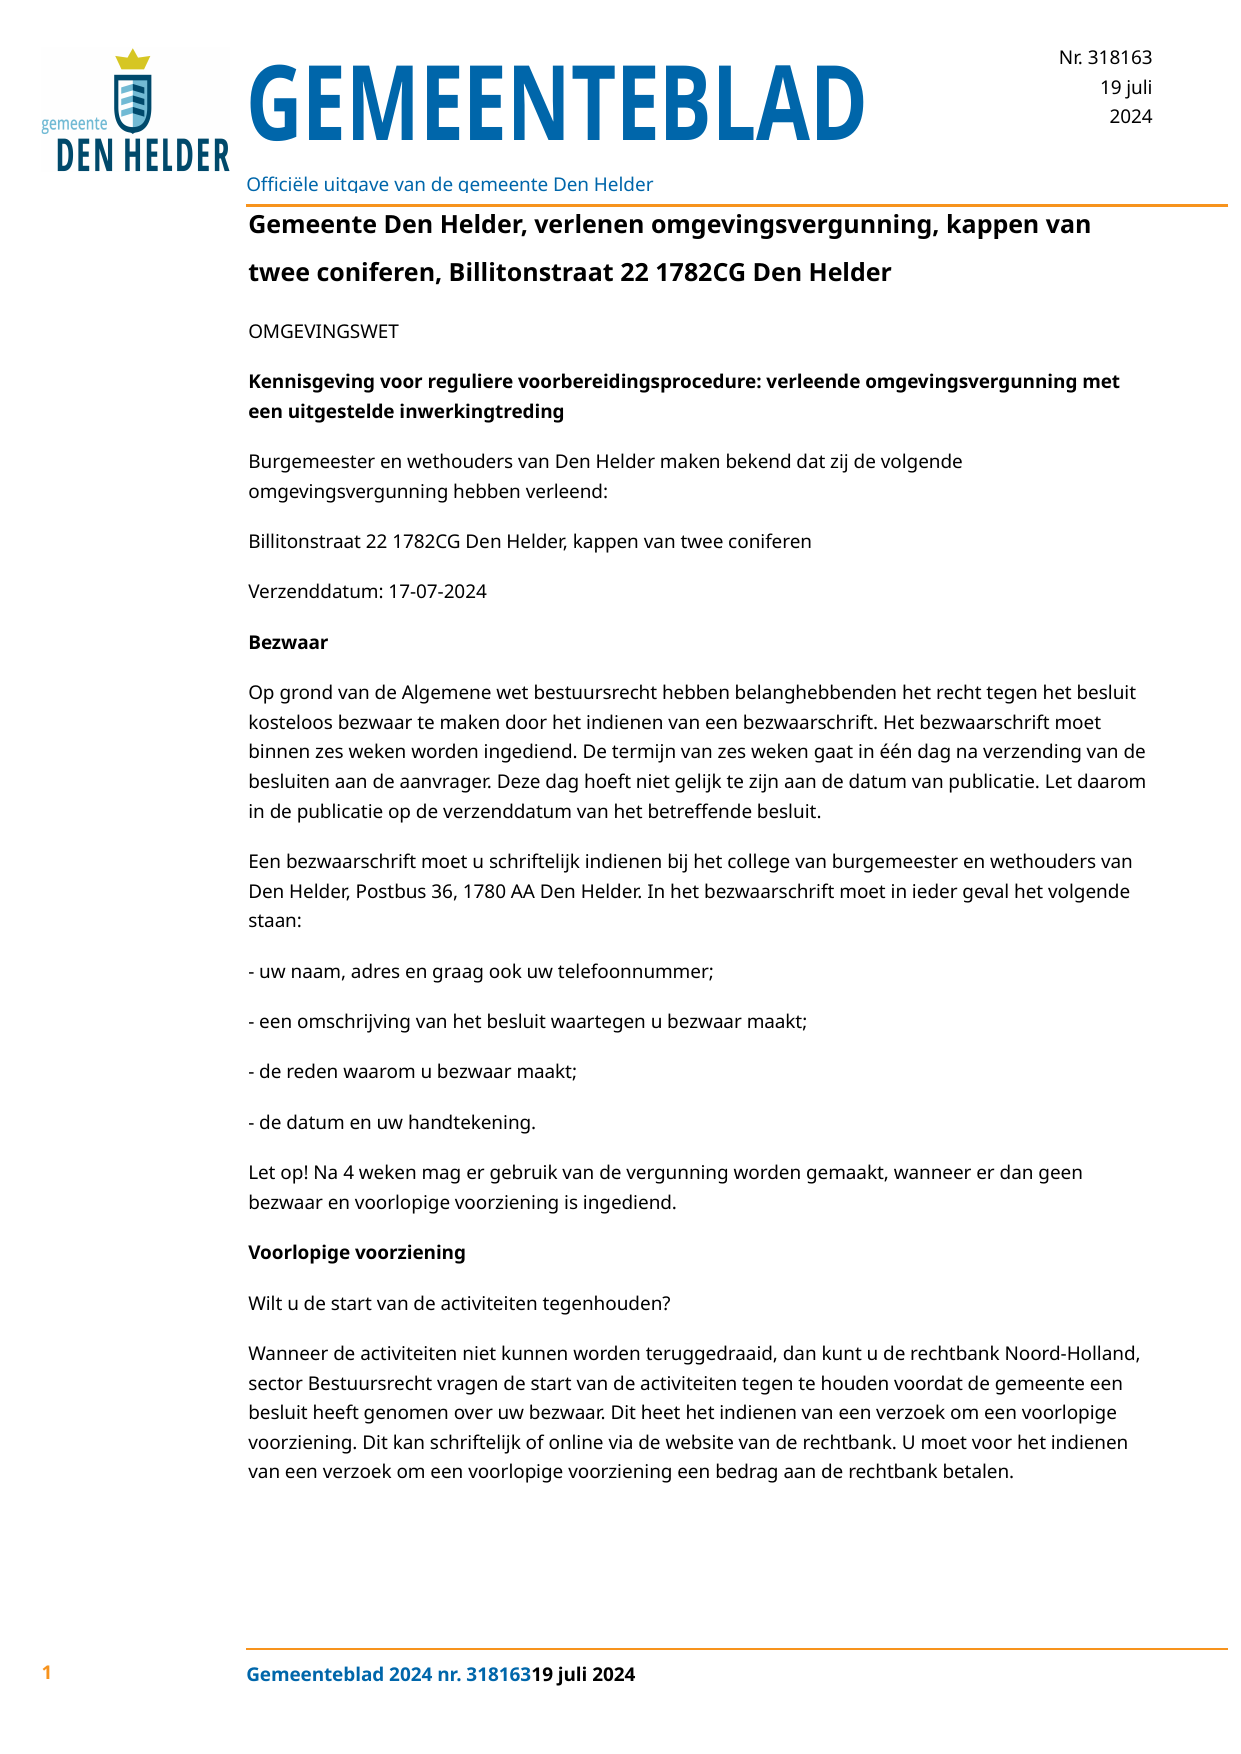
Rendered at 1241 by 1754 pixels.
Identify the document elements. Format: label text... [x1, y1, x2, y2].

picture [130, 157, 135, 172]
text Let op! Na 4 weken mag er gebruik van de vergunning worden gemaakt, wanneer er dan geen bezwaar en voorlopige voorziening is ingediend. [248, 1159, 1152, 1215]
text Wanneer de activiteiten niet kunnen worden teruggedraaid, dan kunt u de rechtbank Noord-Holland, sector Bestuursrecht vragen de start van de activiteiten tegen te houden voordat de gemeente een besluit heeft genomen over uw bezwaar. Dit heet het indienen van een verzoek om een voorlopige voorziening. Dit kan schriftelijk of online via de website van de rechtbank. U moet voor het indienen van een verzoek om een voorlopige voorziening een bedrag aan de rechtbank betalen. [248, 1340, 1152, 1484]
text - uw naam, adres en graag ook uw telefoonnummer; [248, 958, 1152, 984]
text OMGEVINGSWET [248, 318, 1152, 344]
text - een omschrijving van het besluit waartegen u bezwaar maakt; [248, 1008, 1152, 1034]
picture [63, 144, 68, 165]
text Een bezwaarschrift moet u schriftelijk indienen bij het college van burgemeester en wethouders van Den Helder, Postbus 36, 1780 AA Den Helder. In het bezwaarschrift moet in ieder geval het volgende staan: [248, 848, 1152, 933]
text Op grond van de Algemene wet bestuursrecht hebben belanghebbenden het recht tegen het besluit kosteloos bezwaar te maken door het indienen van een bezwaarschrift. Het bezwaarschrift moet binnen zes weken worden ingediend. De termijn van zes weken gaat in één dag na verzending van de besluiten aan de aanvrager. Deze dag hoeft niet gelijk te zijn aan de datum van publicatie. Let daarom in de publicatie op de verzenddatum van het betreffende besluit. [248, 679, 1152, 824]
text - de datum en uw handtekening. [248, 1109, 1152, 1135]
text Kennisgeving voor reguliere voorbereidingsprocedure: verleende omgevingsvergunning met een uitgestelde inwerkingtreding [248, 368, 1152, 424]
picture [41, 47, 231, 172]
picture [182, 144, 187, 165]
picture [220, 160, 224, 172]
text Billitonstraat 22 1782CG Den Helder, kappen van twee coniferen [248, 528, 1152, 554]
text - de reden waarom u bezwaar maakt; [248, 1059, 1152, 1084]
text Wilt u de start van de activiteiten tegenhouden? [248, 1290, 1152, 1316]
text Verzenddatum: 17-07-2024 [248, 579, 1152, 604]
text Gemeente Den Helder, verlenen omgevingsvergunning, kappen van twee coniferen, Billitonstraat 22 1782CG Den Helder [248, 207, 1152, 288]
text Bezwaar [248, 629, 1152, 655]
picture [100, 154, 106, 172]
text Burgemeester en wethouders van Den Helder maken bekend dat zij de volgende omgevingsvergunning hebben verleend: [248, 448, 1152, 504]
text Voorlopige voorziening [248, 1239, 1152, 1265]
